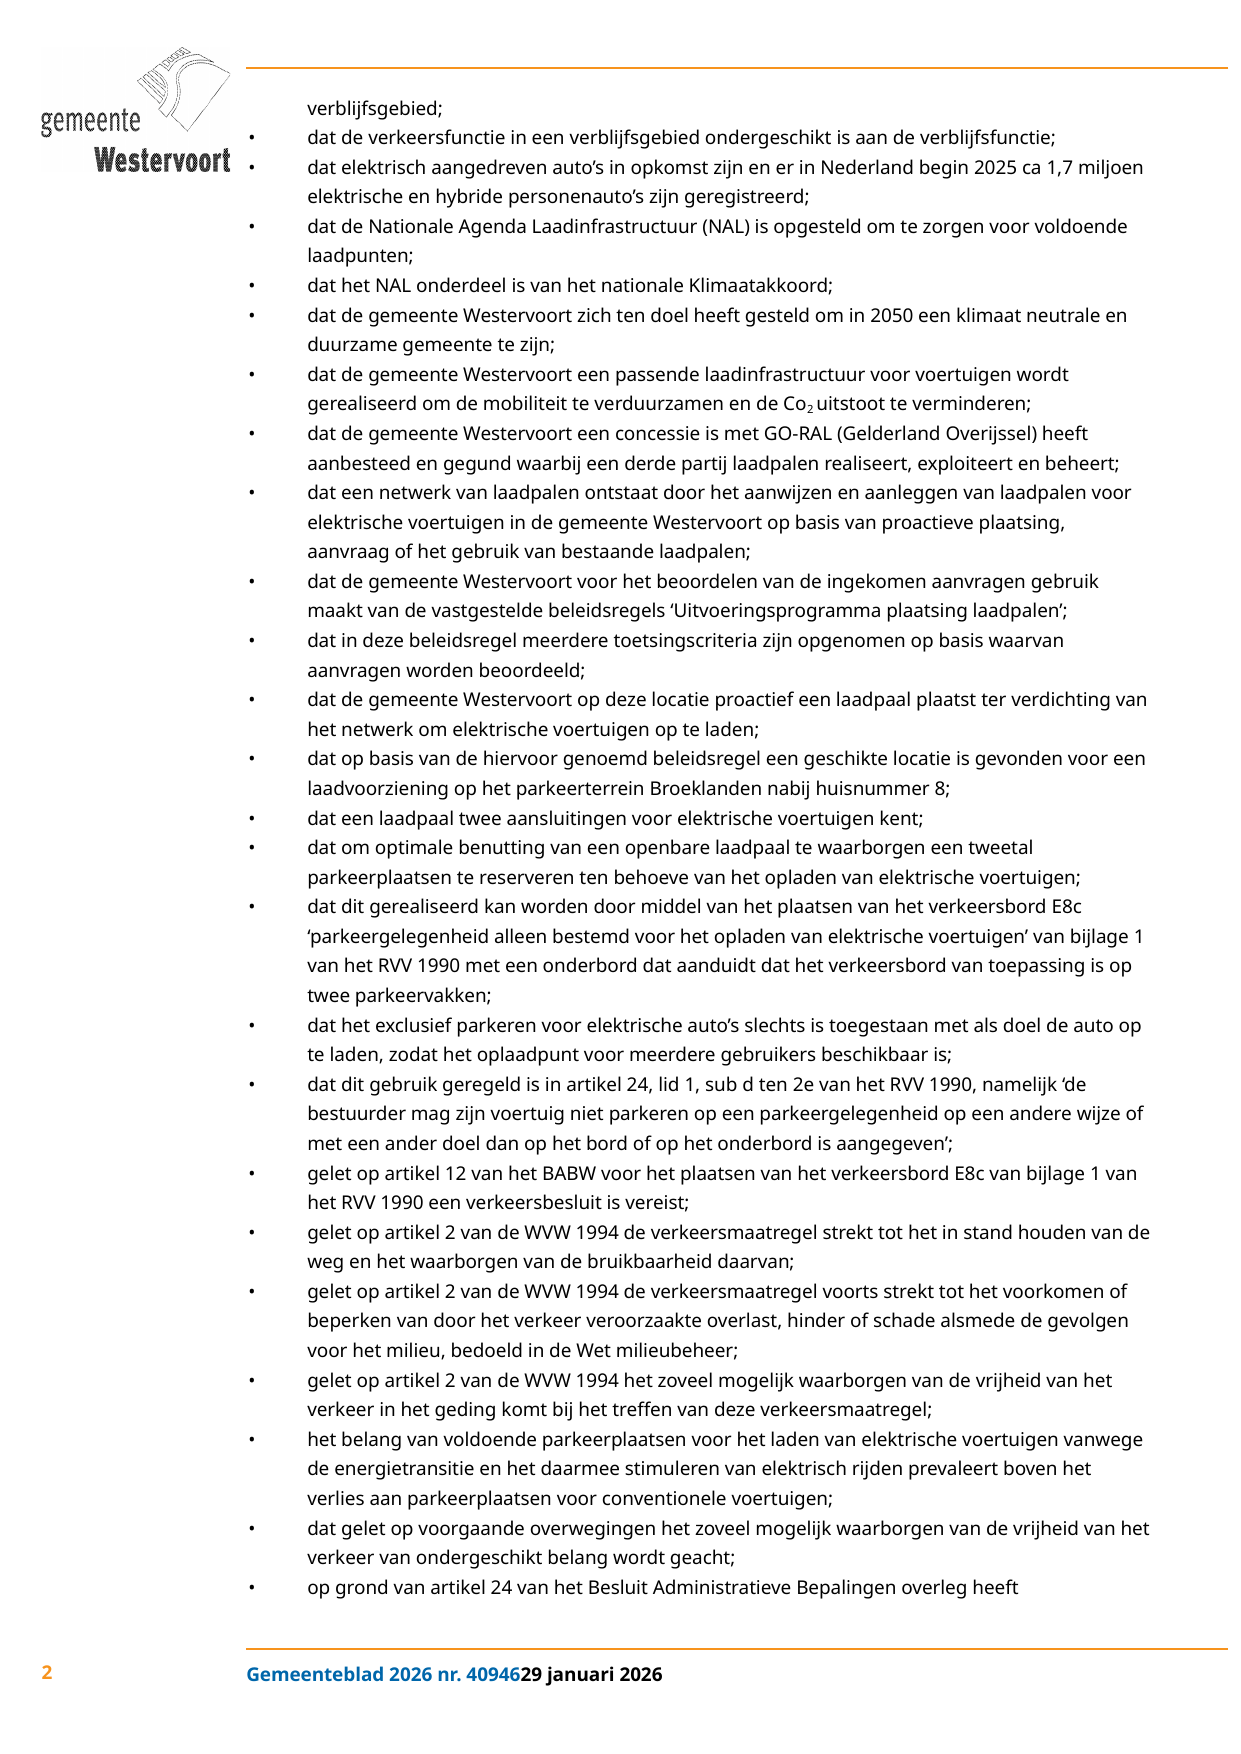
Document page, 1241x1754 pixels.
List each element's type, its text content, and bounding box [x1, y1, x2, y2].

list dat de gemeente Westervoort voor het beoordelen van de ingekomen aanvragen gebruik maakt van de vastgestelde beleidsregels ‘Uitvoeringsprogramma plaatsing laadpalen’; [248, 568, 1152, 623]
list op grond van artikel 24 van het Besluit Administratieve Bepalingen overleg heeft [248, 1574, 1152, 1600]
list dat het NAL onderdeel is van het nationale Klimaatakkoord; [248, 272, 1152, 298]
list dat het exclusief parkeren voor elektrische auto’s slechts is toegestaan met als doel de auto op te laden, zodat het oplaadpunt voor meerdere gebruikers beschikbaar is; [248, 1012, 1152, 1067]
list dat de verkeersfunctie in een verblijfsgebied ondergeschikt is aan de verblijfsfunctie; [248, 124, 1152, 150]
list gelet op artikel 12 van het BABW voor het plaatsen van het verkeersbord E8c van bijlage 1 van het RVV 1990 een verkeersbesluit is vereist; [248, 1160, 1152, 1215]
list dat een laadpaal twee aansluitingen voor elektrische voertuigen kent; [248, 805, 1152, 831]
list dat de gemeente Westervoort op deze locatie proactief een laadpaal plaatst ter verdichting van het netwerk om elektrische voertuigen op te laden; [248, 686, 1152, 742]
list dat om optimale benutting van een openbare laadpaal te waarborgen een tweetal parkeerplaatsen te reserveren ten behoeve van het opladen van elektrische voertuigen; [248, 834, 1152, 890]
list dat op basis van de hiervoor genoemd beleidsregel een geschikte locatie is gevonden voor een laadvoorziening op het parkeerterrein Broeklanden nabij huisnummer 8; [248, 746, 1152, 801]
list dat de Nationale Agenda Laadinfrastructuur (NAL) is opgesteld om te zorgen voor voldoende laadpunten; [248, 213, 1152, 268]
list dat de gemeente Westervoort een passende laadinfrastructuur voor voertuigen wordt gerealiseerd om de mobiliteit te verduurzamen en de Co2 uitstoot te verminderen; [248, 361, 1152, 416]
list dat elektrisch aangedreven auto’s in opkomst zijn en er in Nederland begin 2025 ca 1,7 miljoen elektrische en hybride personenauto’s zijn geregistreerd; [248, 154, 1152, 209]
picture [41, 47, 231, 172]
list dat de gemeente Westervoort zich ten doel heeft gesteld om in 2050 een klimaat neutrale en duurzame gemeente te zijn; [248, 302, 1152, 357]
list dat gelet op voorgaande overwegingen het zoveel mogelijk waarborgen van de vrijheid van het verkeer van ondergeschikt belang wordt geacht; [248, 1515, 1152, 1570]
list gelet op artikel 2 van de WVW 1994 de verkeersmaatregel voorts strekt tot het voorkomen of beperken van door het verkeer veroorzaakte overlast, hinder of schade alsmede de gevolgen voor het milieu, bedoeld in de Wet milieubeheer; [248, 1278, 1152, 1363]
list het belang van voldoende parkeerplaatsen voor het laden van elektrische voertuigen vanwege de energietransitie en het daarmee stimuleren van elektrisch rijden prevaleert boven het verlies aan parkeerplaatsen voor conventionele voertuigen; [248, 1426, 1152, 1511]
list dat een netwerk van laadpalen ontstaat door het aanwijzen en aanleggen van laadpalen voor elektrische voertuigen in de gemeente Westervoort op basis van proactieve plaatsing, aanvraag of het gebruik van bestaande laadpalen; [248, 479, 1152, 564]
list dat de gemeente Westervoort een concessie is met GO-RAL (Gelderland Overijssel) heeft aanbesteed en gegund waarbij een derde partij laadpalen realiseert, exploiteert en beheert; [248, 420, 1152, 476]
list verblijfsgebied; [248, 95, 1152, 121]
list dat in deze beleidsregel meerdere toetsingscriteria zijn opgenomen op basis waarvan aanvragen worden beoordeeld; [248, 627, 1152, 683]
list gelet op artikel 2 van de WVW 1994 de verkeersmaatregel strekt tot het in stand houden van de weg en het waarborgen van de bruikbaarheid daarvan; [248, 1219, 1152, 1274]
list dat dit gebruik geregeld is in artikel 24, lid 1, sub d ten 2e van het RVV 1990, namelijk ‘de bestuurder mag zijn voertuig niet parkeren op een parkeergelegenheid op een andere wijze of met een ander doel dan op het bord of op het onderbord is aangegeven’; [248, 1071, 1152, 1156]
list gelet op artikel 2 van de WVW 1994 het zoveel mogelijk waarborgen van de vrijheid van het verkeer in het geding komt bij het treffen van deze verkeersmaatregel; [248, 1367, 1152, 1422]
list dat dit gerealiseerd kan worden door middel van het plaatsen van het verkeersbord E8c ‘parkeergelegenheid alleen bestemd voor het opladen van elektrische voertuigen’ van bijlage 1 van het RVV 1990 met een onderbord dat aanduidt dat het verkeersbord van toepassing is op twee parkeervakken; [248, 893, 1152, 1008]
